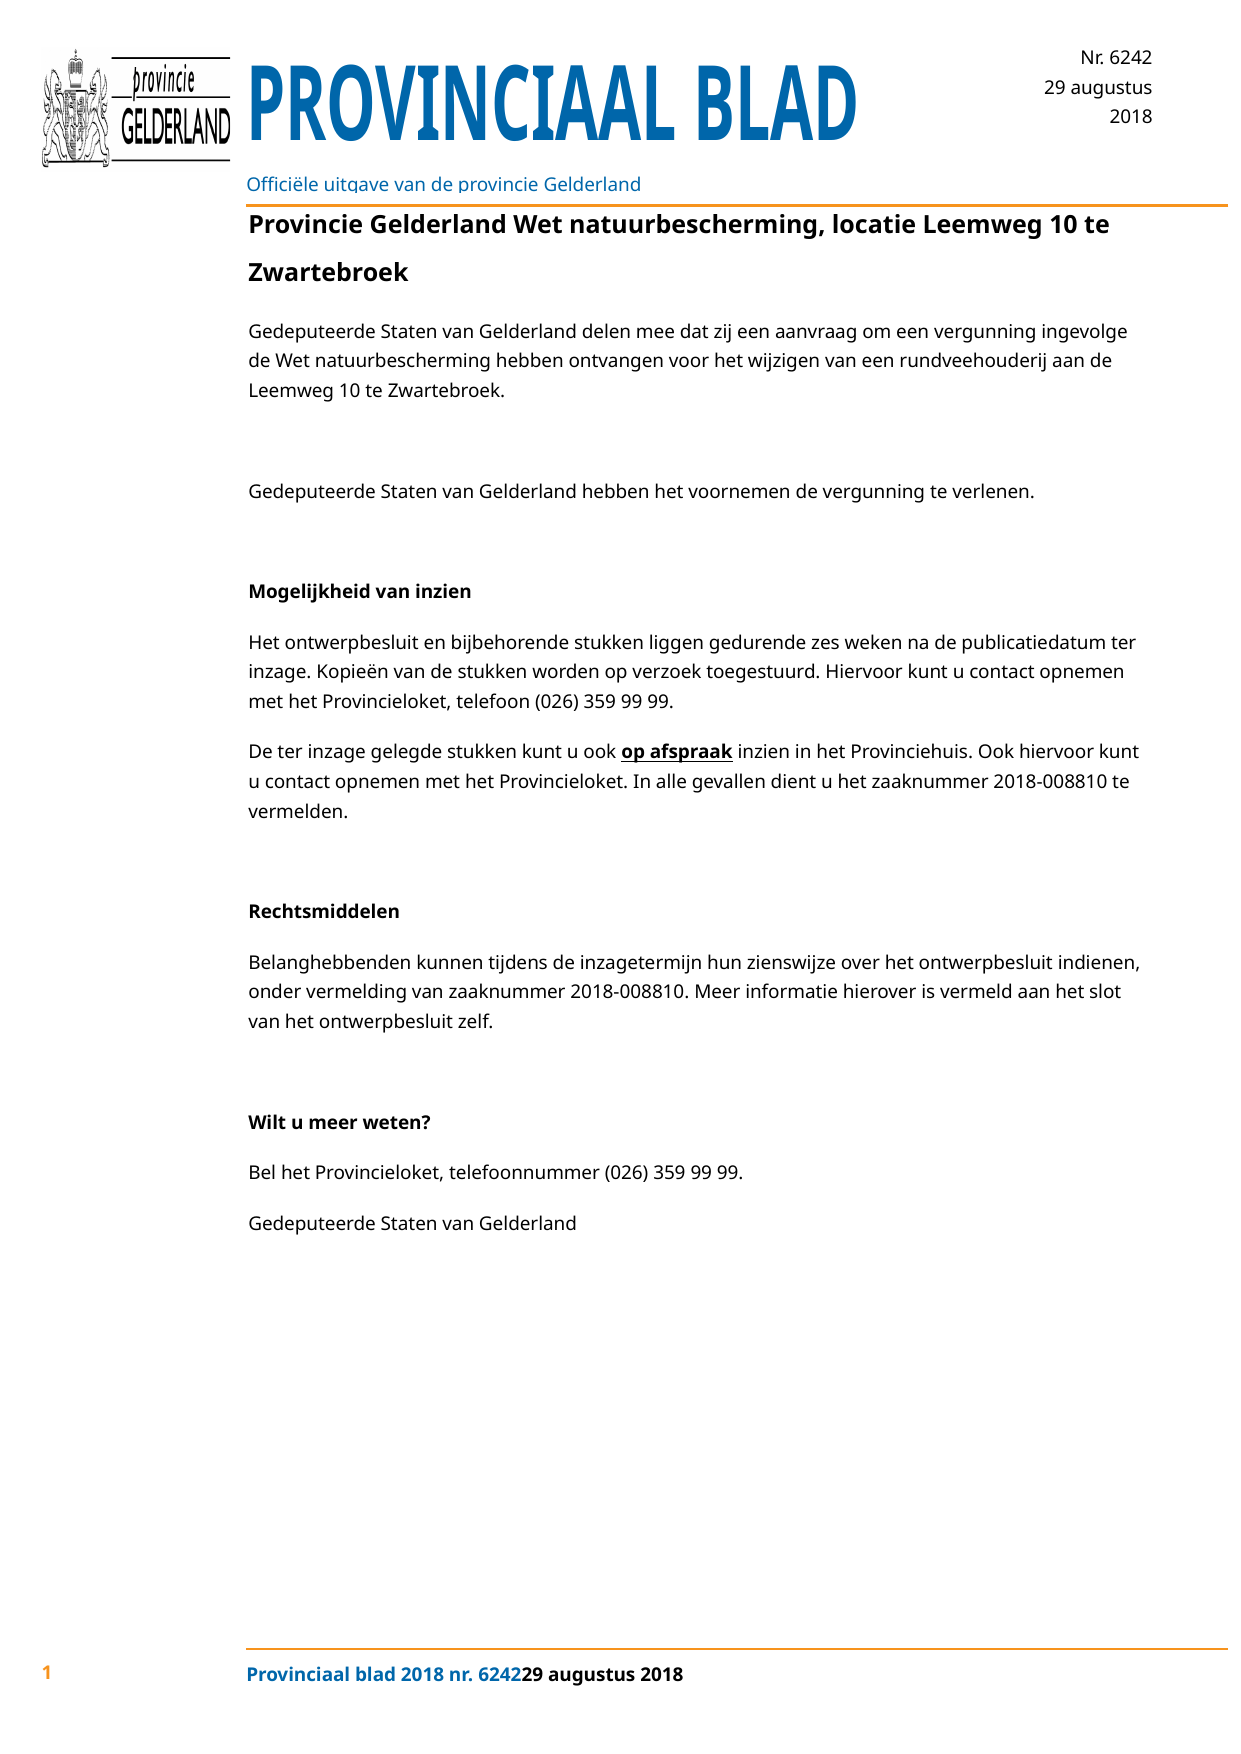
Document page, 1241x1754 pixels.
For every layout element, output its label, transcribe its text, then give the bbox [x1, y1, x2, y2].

text Gedeputeerde Staten van Gelderland [248, 1210, 1152, 1236]
text Gedeputeerde Staten van Gelderland delen mee dat zij een aanvraag om een vergunning ingevolge de Wet natuurbescherming hebben ontvangen voor het wijzigen van een rundveehouderij aan de Leemweg 10 te Zwartebroek. [248, 318, 1152, 403]
text Rechtsmiddelen [248, 899, 1152, 924]
text De ter inzage gelegde stukken kunt u ook op afspraak inzien in het Provinciehuis. Ook hiervoor kunt u contact opnemen met het Provincieloket. In alle gevallen dient u het zaaknummer 2018-008810 te vermelden. [248, 739, 1152, 824]
text Gedeputeerde Staten van Gelderland hebben het voornemen de vergunning te verlenen. [248, 478, 1152, 504]
text Provincie Gelderland Wet natuurbescherming, locatie Leemweg 10 te Zwartebroek [248, 207, 1152, 288]
text Het ontwerpbesluit en bijbehorende stukken liggen gedurende zes weken na de publicatiedatum ter inzage. Kopieën van de stukken worden op verzoek toegestuurd. Hiervoor kunt u contact opnemen met het Provincieloket, telefoon (026) 359 99 99. [248, 629, 1152, 714]
text Mogelijkheid van inzien [248, 579, 1152, 604]
text Belanghebbenden kunnen tijdens de inzagetermijn hun zienswijze over het ontwerpbesluit indienen, onder vermelding van zaaknummer 2018-008810. Meer informatie hierover is vermeld aan het slot van het ontwerpbesluit zelf. [248, 949, 1152, 1034]
text Wilt u meer weten? [248, 1109, 1152, 1135]
picture [41, 47, 231, 172]
text Bel het Provincieloket, telefoonnummer (026) 359 99 99. [248, 1159, 1152, 1185]
